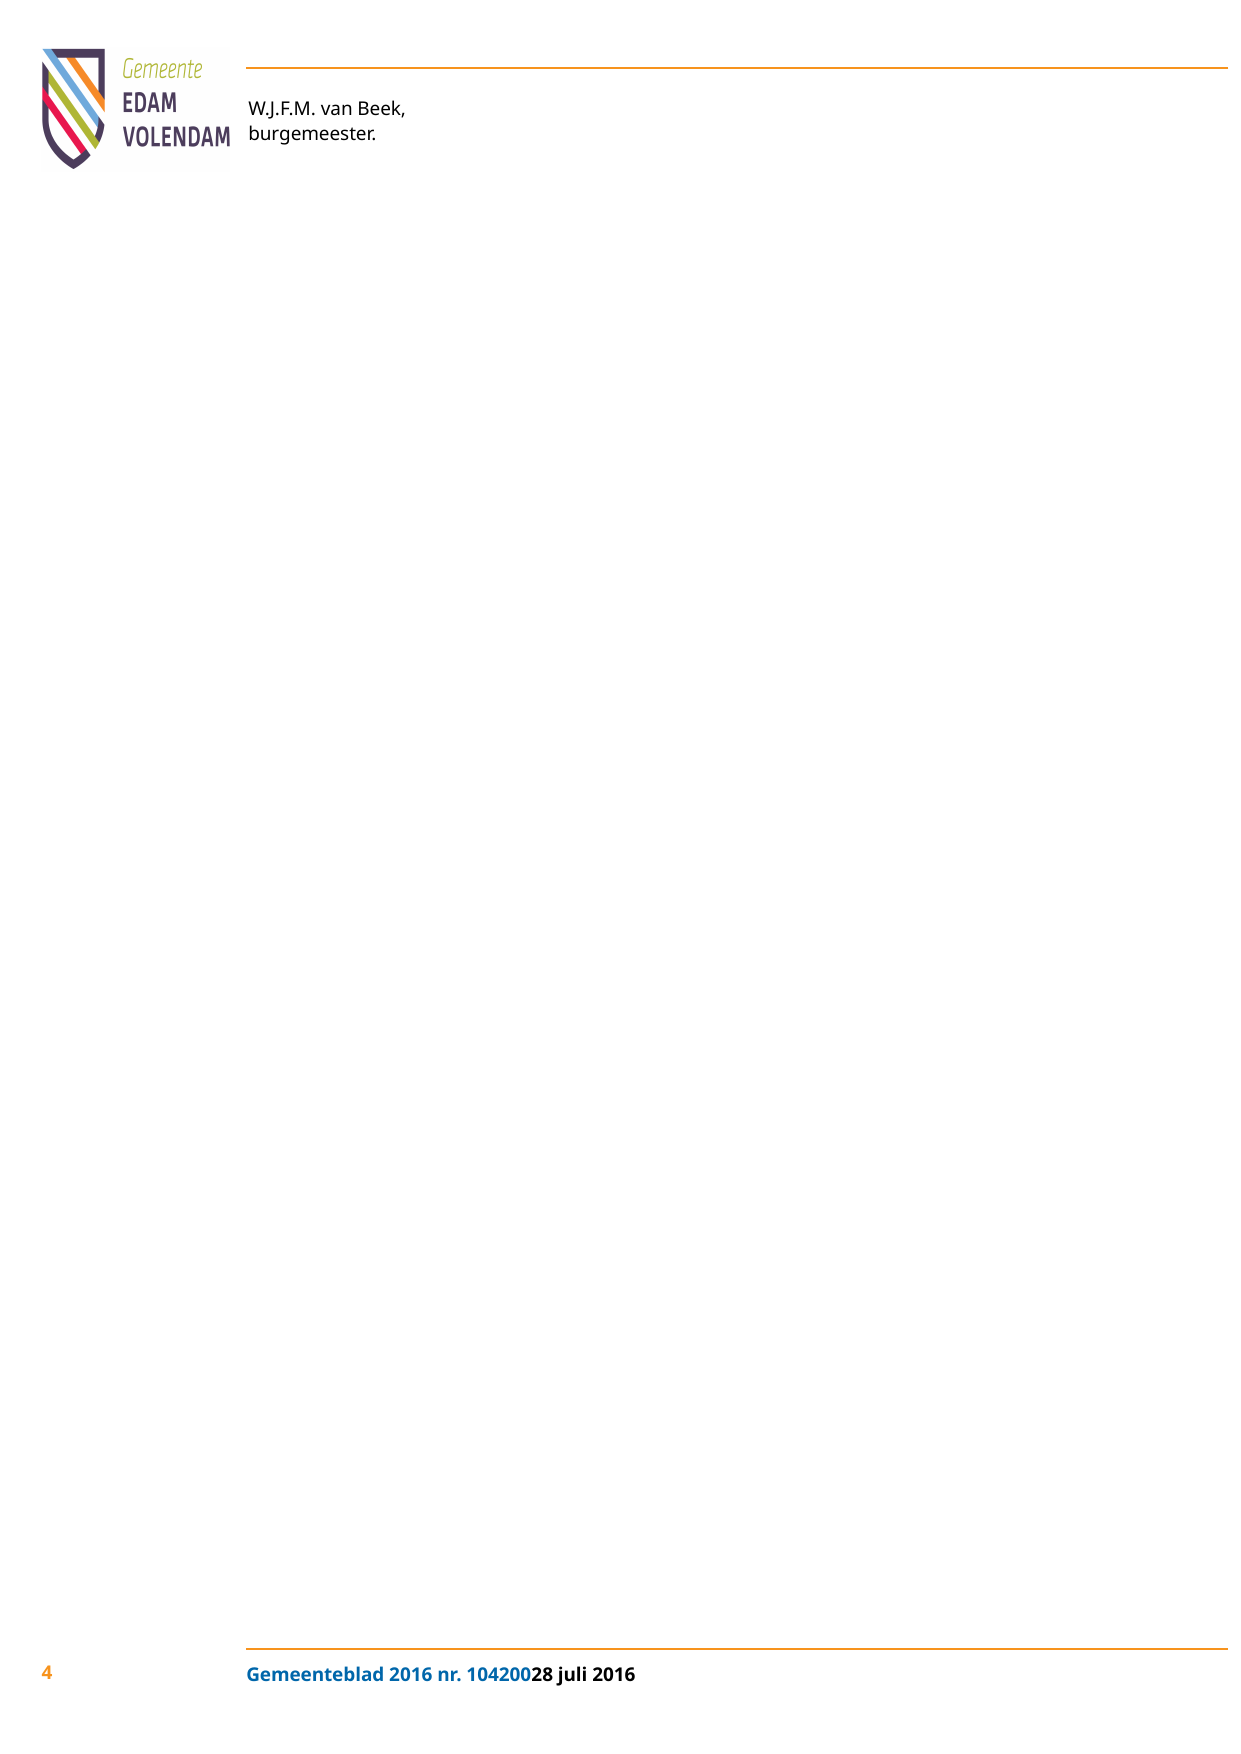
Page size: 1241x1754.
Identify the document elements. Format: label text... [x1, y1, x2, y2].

text W.J.F.M. van Beek, [248, 95, 1152, 121]
picture [41, 47, 231, 172]
text burgemeester. [248, 121, 1152, 146]
